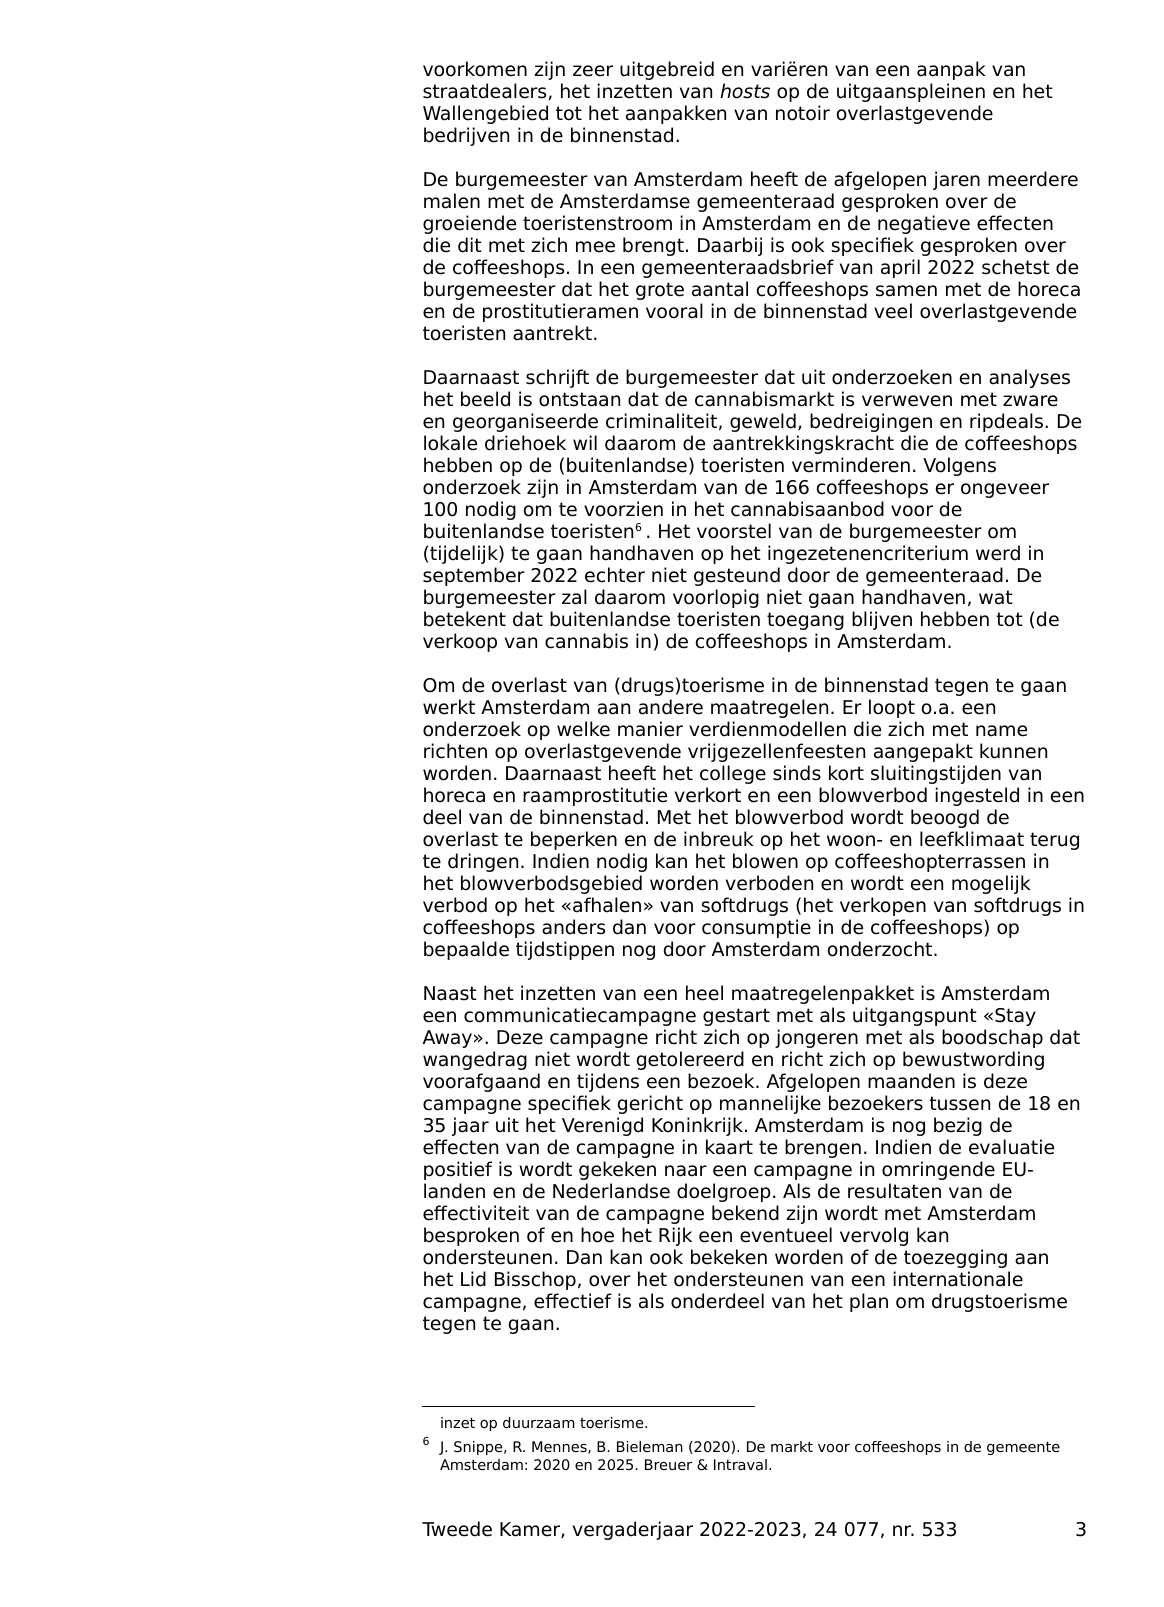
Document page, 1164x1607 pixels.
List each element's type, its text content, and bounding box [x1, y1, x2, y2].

text Om de overlast van (drugs)toerisme in de binnenstad tegen te gaan werkt Amsterdam aan andere maatregelen. Er loopt o.a. een onderzoek op welke manier verdienmodellen die zich met name richten op overlastgevende vrijgezellenfeesten aangepakt kunnen worden. Daarnaast heeft het college sinds kort sluitingstijden van horeca en raamprostitutie verkort en een blowverbod ingesteld in een deel van de binnenstad. Met het blowverbod wordt beoogd de overlast te beperken en de inbreuk op het woon- en leefklimaat terug te dringen. Indien nodig kan het blowen op coffeeshopterrassen in het blowverbodsgebied worden verboden en wordt een mogelijk verbod op het «afhalen» van softdrugs (het verkopen van softdrugs in coffeeshops anders dan voor consumptie in de coffeeshops) op bepaalde tijdstippen nog door Amsterdam onderzocht. [422, 675, 1087, 961]
text voorkomen zijn zeer uitgebreid en variëren van een aanpak van straatdealers, het inzetten van hosts op de uitgaanspleinen en het Wallengebied tot het aanpakken van notoir overlastgevende bedrijven in de binnenstad. [422, 59, 1087, 147]
text inzet op duurzaam toerisme. [422, 1416, 1087, 1432]
text Naast het inzetten van een heel maatregelenpakket is Amsterdam een communicatiecampagne gestart met als uitgangspunt «Stay Away». Deze campagne richt zich op jongeren met als boodschap dat wangedrag niet wordt getolereerd en richt zich op bewustwording voorafgaand en tijdens een bezoek. Afgelopen maanden is deze campagne specifiek gericht op mannelijke bezoekers tussen de 18 en 35 jaar uit het Verenigd Koninkrijk. Amsterdam is nog bezig de effecten van de campagne in kaart te brengen. Indien de evaluatie positief is wordt gekeken naar een campagne in omringende EU-landen en de Nederlandse doelgroep. Als de resultaten van de effectiviteit van de campagne bekend zijn wordt met Amsterdam besproken of en hoe het Rijk een eventueel vervolg kan ondersteunen. Dan kan ook bekeken worden of de toezegging aan het Lid Bisschop, over het ondersteunen van een internationale campagne, effectief is als onderdeel van het plan om drugstoerisme tegen te gaan. [422, 983, 1087, 1335]
text J. Snippe, R. Mennes, B. Bieleman (2020). De markt voor coffeeshops in de gemeente Amsterdam: 2020 en 2025. Breuer & Intraval. [422, 1435, 1087, 1474]
text De burgemeester van Amsterdam heeft de afgelopen jaren meerdere malen met de Amsterdamse gemeenteraad gesproken over de groeiende toeristenstroom in Amsterdam en de negatieve effecten die dit met zich mee brengt. Daarbij is ook specifiek gesproken over de coffeeshops. In een gemeenteraadsbrief van april 2022 schetst de burgemeester dat het grote aantal coffeeshops samen met de horeca en de prostitutieramen vooral in de binnenstad veel overlastgevende toeristen aantrekt. [422, 169, 1087, 345]
text Daarnaast schrijft de burgemeester dat uit onderzoeken en analyses het beeld is ontstaan dat de cannabismarkt is verweven met zware en georganiseerde criminaliteit, geweld, bedreigingen en ripdeals. De lokale driehoek wil daarom de aantrekkingskracht die de coffeeshops hebben op de (buitenlandse) toeristen verminderen. Volgens onderzoek zijn in Amsterdam van de 166 coffeeshops er ongeveer 100 nodig om te voorzien in het cannabisaanbod voor de buitenlandse toeristen. Het voorstel van de burgemeester om (tijdelijk) te gaan handhaven op het ingezetenencriterium werd in september 2022 echter niet gesteund door de gemeenteraad. De burgemeester zal daarom voorlopig niet gaan handhaven, wat betekent dat buitenlandse toeristen toegang blijven hebben tot (de verkoop van cannabis in) de coffeeshops in Amsterdam. [422, 367, 1087, 653]
